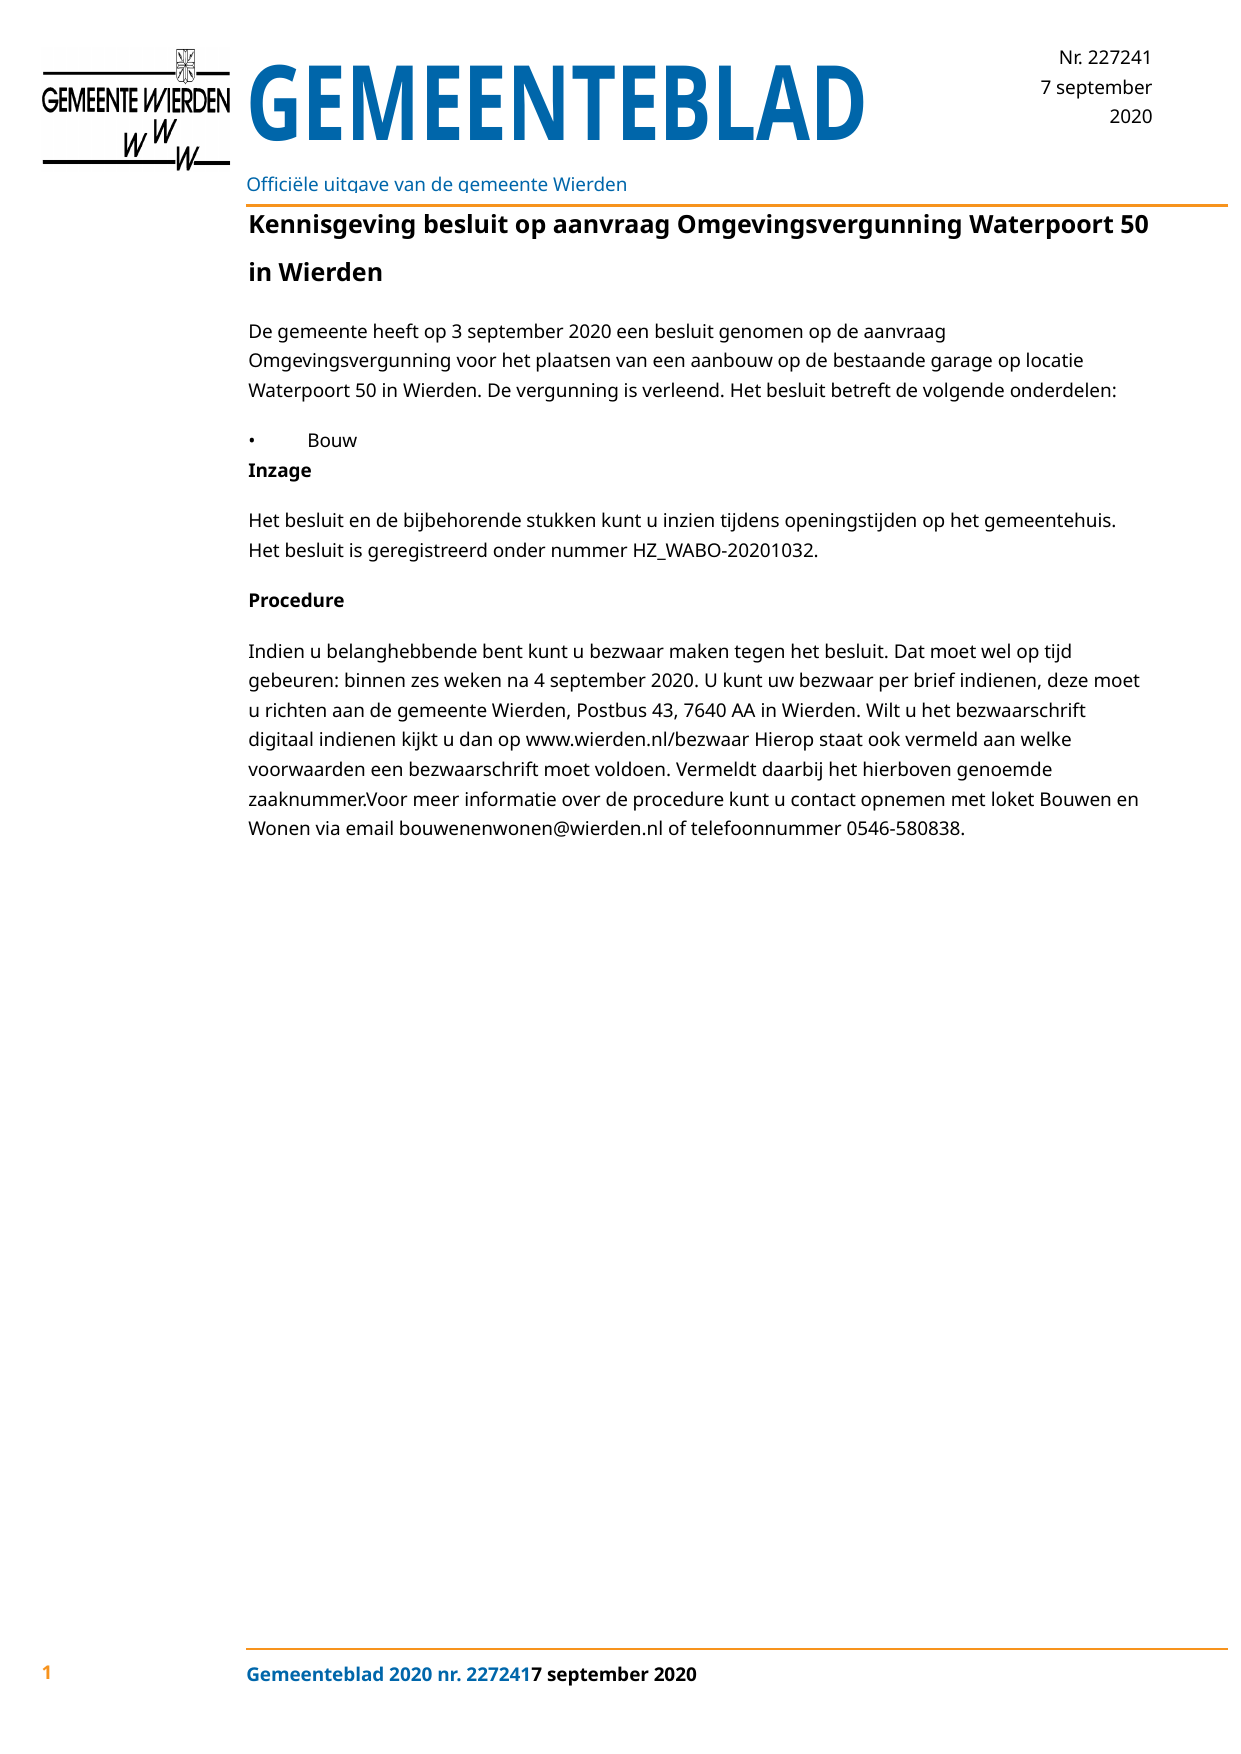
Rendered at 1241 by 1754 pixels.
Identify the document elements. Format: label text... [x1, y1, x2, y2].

text Procedure [248, 587, 1152, 613]
text Het besluit en de bijbehorende stukken kunt u inzien tijdens openingstijden op het gemeentehuis. Het besluit is geregistreerd onder nummer HZ_WABO-20201032. [248, 507, 1152, 563]
text De gemeente heeft op 3 september 2020 een besluit genomen op de aanvraag Omgevingsvergunning voor het plaatsen van een aanbouw op de bestaande garage op locatie Waterpoort 50 in Wierden. De vergunning is verleend. Het besluit betreft de volgende onderdelen: [248, 318, 1152, 403]
text Kennisgeving besluit op aanvraag Omgevingsvergunning Waterpoort 50 in Wierden [248, 207, 1152, 288]
picture [41, 47, 231, 172]
text Inzage [248, 457, 1152, 483]
text Indien u belanghebbende bent kunt u bezwaar maken tegen het besluit. Dat moet wel op tijd gebeuren: binnen zes weken na 4 september 2020. U kunt uw bezwaar per brief indienen, deze moet u richten aan de gemeente Wierden, Postbus 43, 7640 AA in Wierden. Wilt u het bezwaarschrift digitaal indienen kijkt u dan op www.wierden.nl/bezwaar Hierop staat ook vermeld aan welke voorwaarden een bezwaarschrift moet voldoen. Vermeldt daarbij het hierboven genoemde zaaknummer.Voor meer informatie over de procedure kunt u contact opnemen met loket Bouwen en Wonen via email bouwenenwonen@wierden.nl of telefoonnummer 0546-580838. [248, 638, 1152, 841]
list Bouw [248, 427, 1152, 453]
